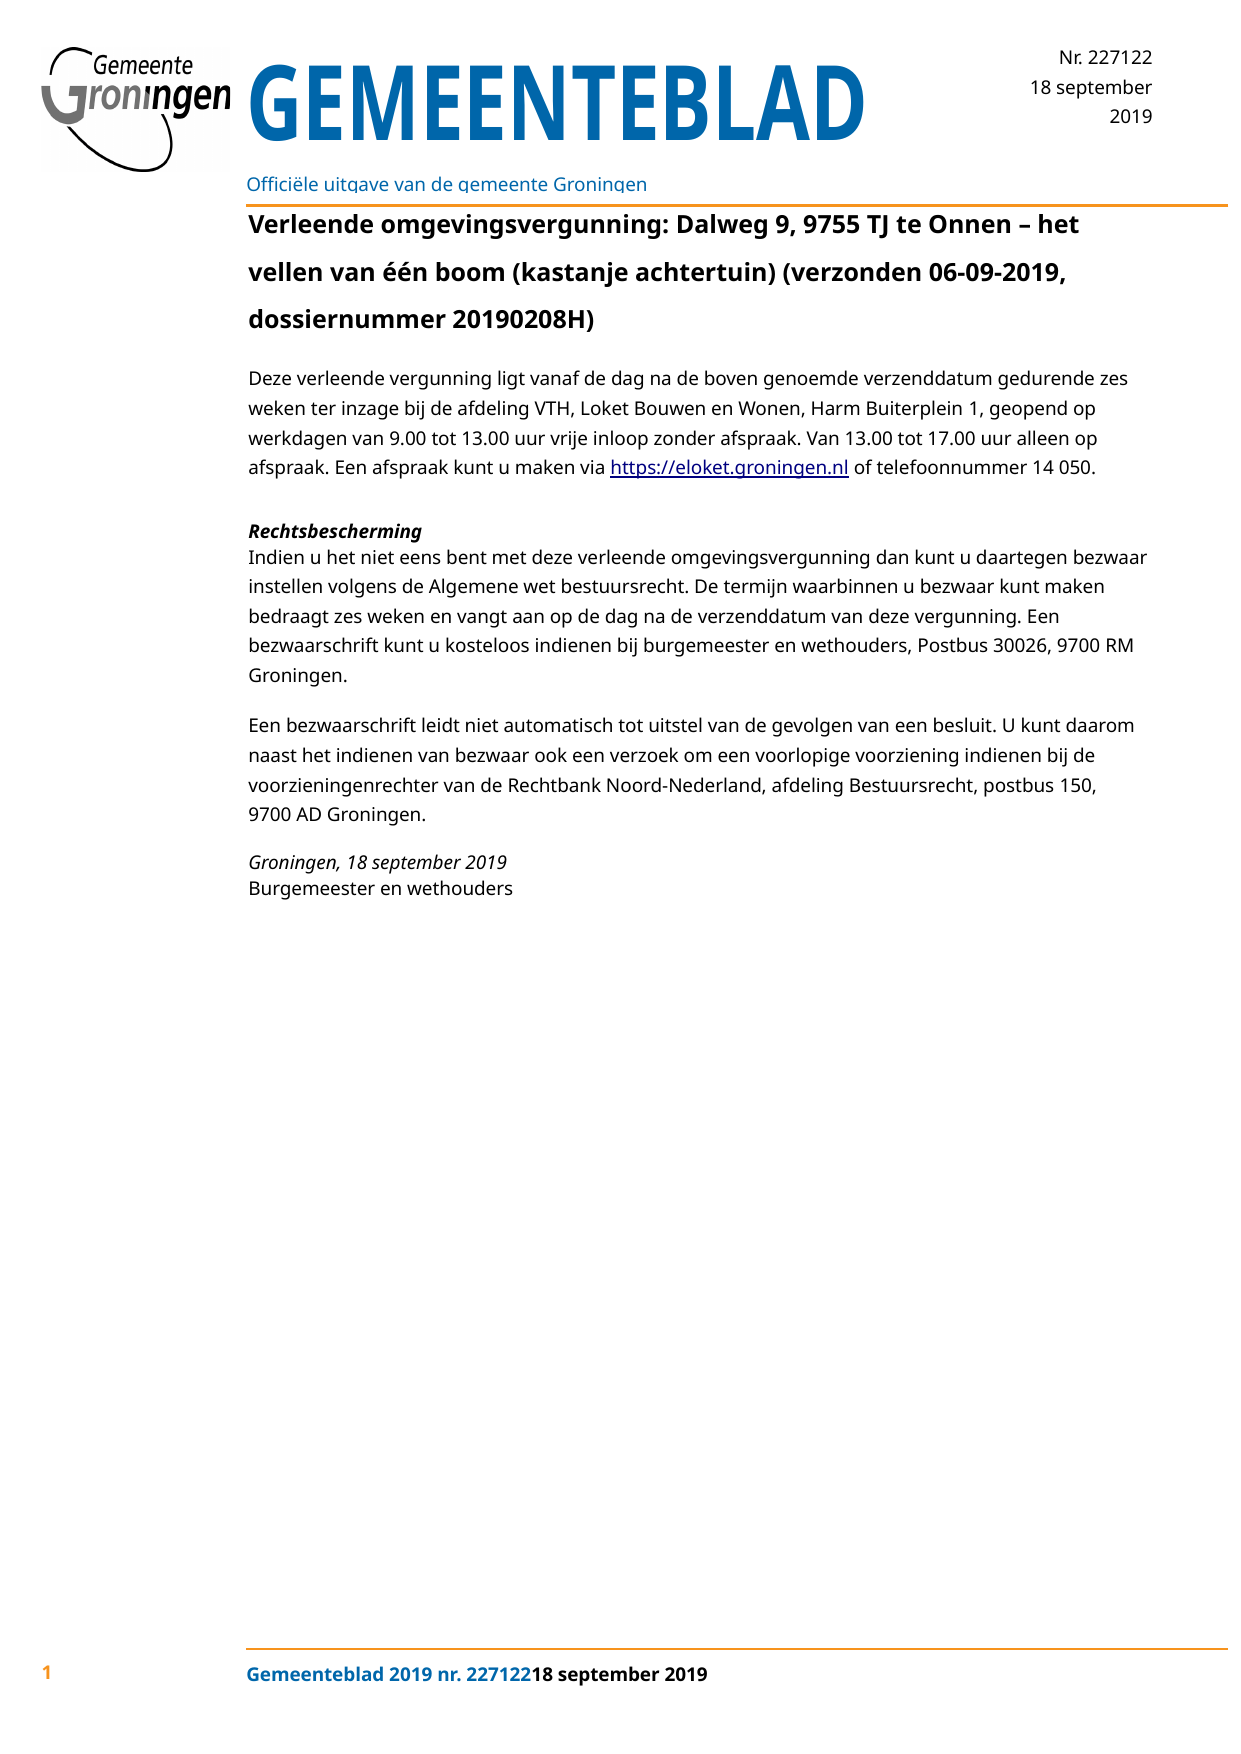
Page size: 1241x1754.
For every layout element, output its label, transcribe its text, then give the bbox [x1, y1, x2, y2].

text Verleende omgevingsvergunning: Dalweg 9, 9755 TJ te Onnen – het vellen van één boom (kastanje achtertuin) (verzonden 06-09-2019, dossiernummer 20190208H) [248, 207, 1152, 336]
text Burgemeester en wethouders [248, 875, 1152, 901]
picture [41, 47, 231, 172]
text Groningen, 18 september 2019 [248, 849, 1152, 875]
text Deze verleende vergunning ligt vanaf de dag na de boven genoemde verzenddatum gedurende zes weken ter inzage bij de afdeling VTH, Loket Bouwen en Wonen, Harm Buiterplein 1, geopend op werkdagen van 9.00 tot 13.00 uur vrije inloop zonder afspraak. Van 13.00 tot 17.00 uur alleen op afspraak. Een afspraak kunt u maken via https://eloket.groningen.nl of telefoonnummer 14 050. [248, 366, 1152, 480]
text Een bezwaarschrift leidt niet automatisch tot uitstel van de gevolgen van een besluit. U kunt daarom naast het indienen van bezwaar ook een verzoek om een voorlopige voorziening indienen bij de voorzieningenrechter van de Rechtbank Noord-Nederland, afdeling Bestuursrecht, postbus 150, 9700 AD Groningen. [248, 713, 1152, 827]
text Rechtsbescherming [248, 518, 1152, 544]
text Indien u het niet eens bent met deze verleende omgevingsvergunning dan kunt u daartegen bezwaar instellen volgens de Algemene wet bestuursrecht. De termijn waarbinnen u bezwaar kunt maken bedraagt zes weken en vangt aan op de dag na de verzenddatum van deze vergunning. Een bezwaarschrift kunt u kosteloos indienen bij burgemeester en wethouders, Postbus 30026, 9700 RM Groningen. [248, 544, 1152, 688]
